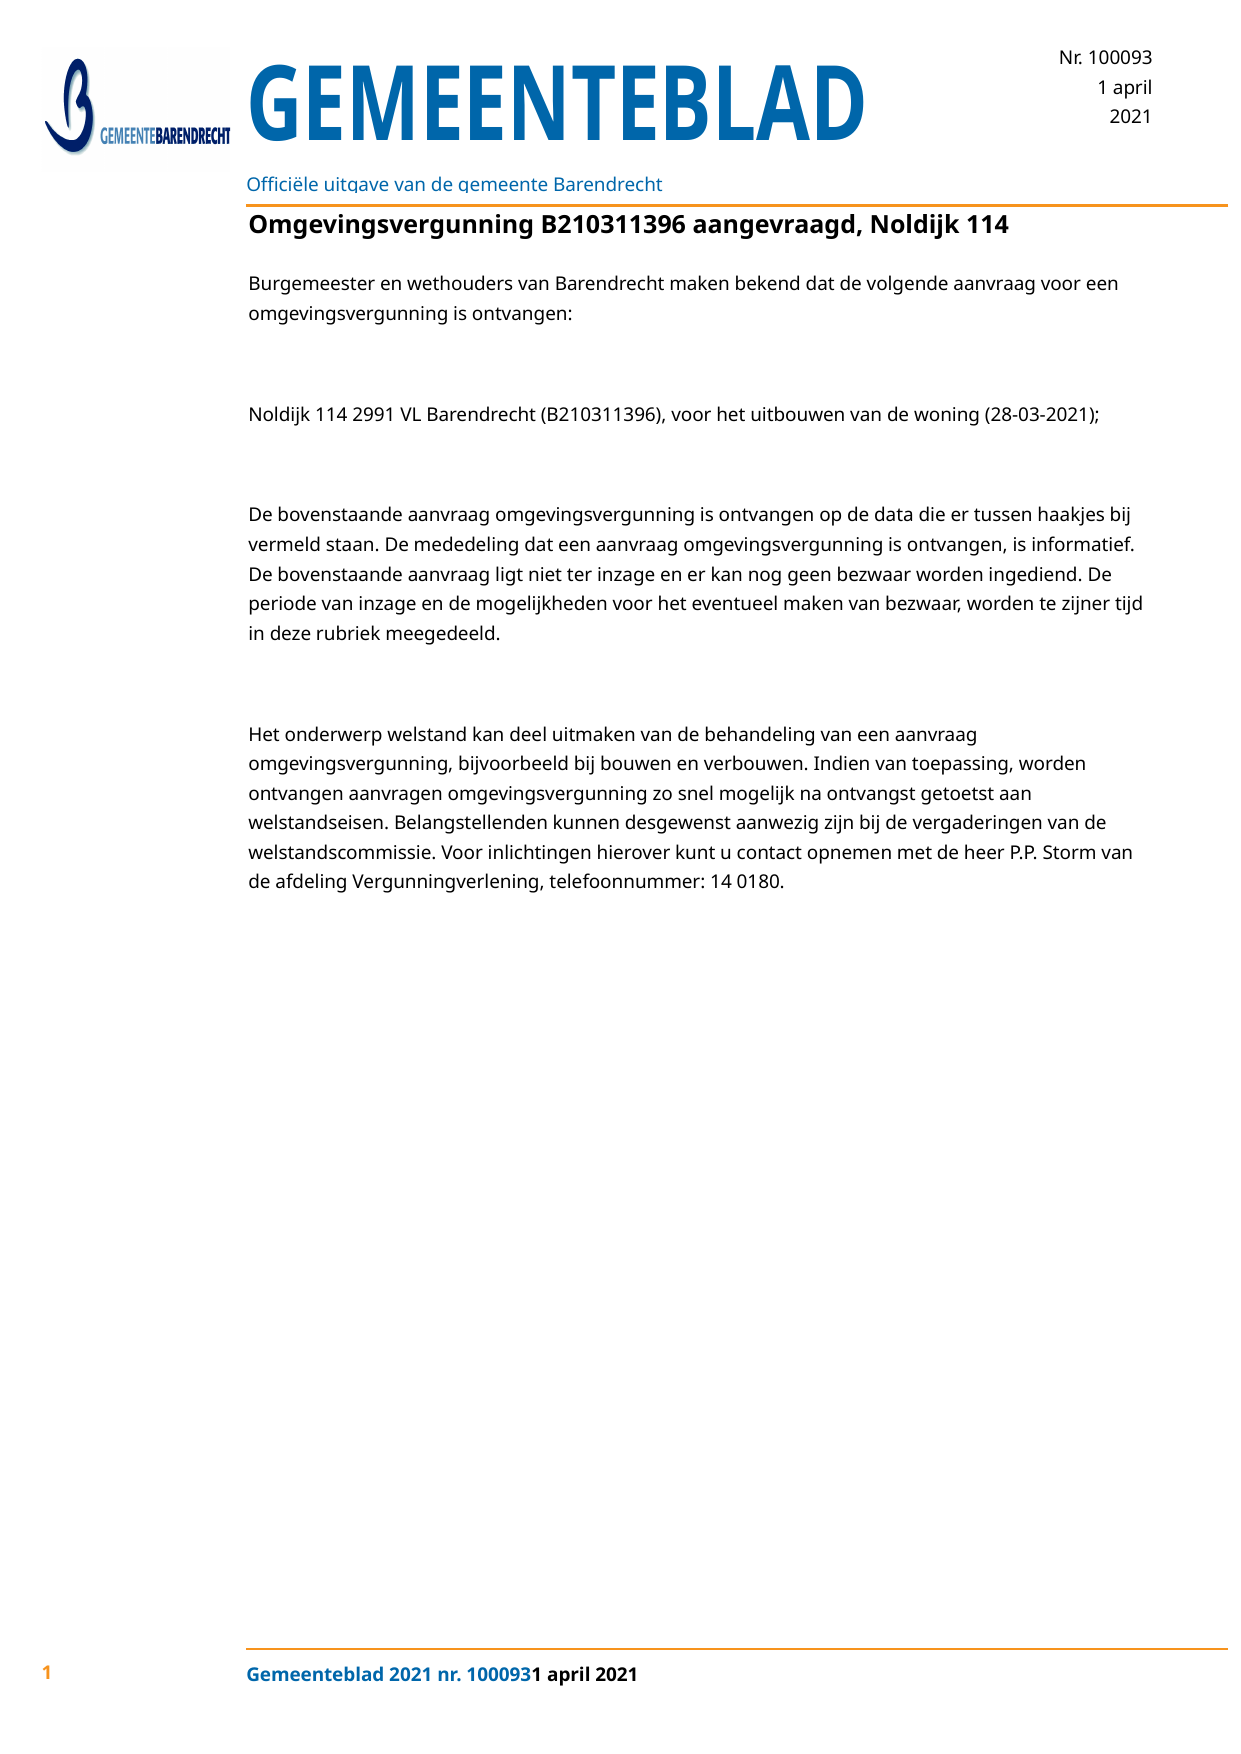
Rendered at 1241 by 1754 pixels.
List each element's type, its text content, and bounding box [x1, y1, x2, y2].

text Omgevingsvergunning B210311396 aangevraagd, Noldijk 114 [248, 207, 1152, 241]
text Burgemeester en wethouders van Barendrecht maken bekend dat de volgende aanvraag voor een omgevingsvergunning is ontvangen: [248, 270, 1152, 326]
text De bovenstaande aanvraag omgevingsvergunning is ontvangen op de data die er tussen haakjes bij vermeld staan. De mededeling dat een aanvraag omgevingsvergunning is ontvangen, is informatief. De bovenstaande aanvraag ligt niet ter inzage en er kan nog geen bezwaar worden ingediend. De periode van inzage en de mogelijkheden voor het eventueel maken van bezwaar, worden te zijner tijd in deze rubriek meegedeeld. [248, 502, 1152, 646]
picture [41, 47, 231, 172]
text Noldijk 114 2991 VL Barendrecht (B210311396), voor het uitbouwen van de woning (28-03-2021); [248, 401, 1152, 426]
text Het onderwerp welstand kan deel uitmaken van de behandeling van een aanvraag omgevingsvergunning, bijvoorbeeld bij bouwen en verbouwen. Indien van toepassing, worden ontvangen aanvragen omgevingsvergunning zo snel mogelijk na ontvangst getoetst aan welstandseisen. Belangstellenden kunnen desgewenst aanwezig zijn bij de vergaderingen van de welstandscommissie. Voor inlichtingen hierover kunt u contact opnemen met de heer P.P. Storm van de afdeling Vergunningverlening, telefoonnummer: 14 0180. [248, 721, 1152, 894]
